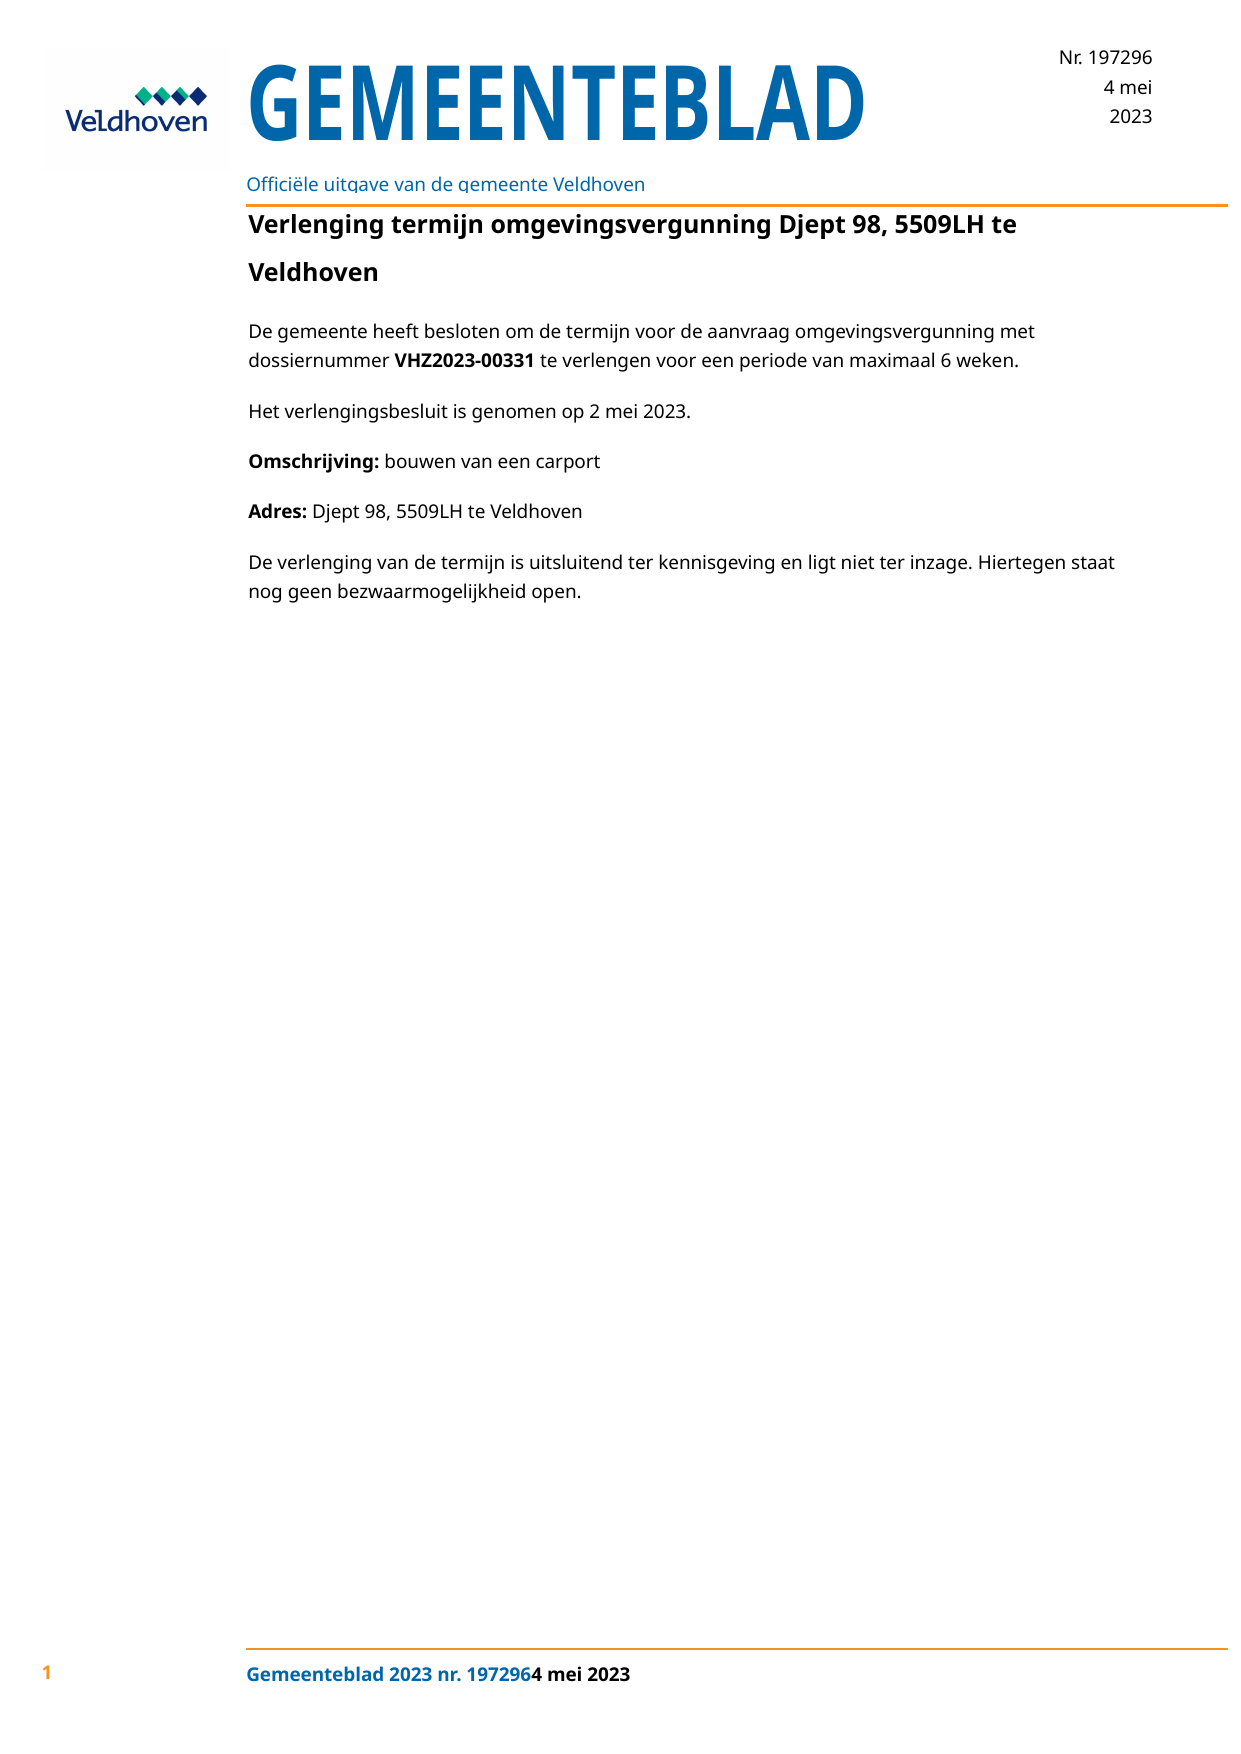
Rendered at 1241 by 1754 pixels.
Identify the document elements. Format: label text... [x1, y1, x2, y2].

text De verlenging van de termijn is uitsluitend ter kennisgeving en ligt niet ter inzage. Hiertegen staat nog geen bezwaarmogelijkheid open. [248, 549, 1152, 604]
picture [41, 47, 231, 172]
text De gemeente heeft besloten om de termijn voor de aanvraag omgevingsvergunning met dossiernummer VHZ2023-00331 te verlengen voor een periode van maximaal 6 weken. [248, 318, 1152, 373]
text Verlenging termijn omgevingsvergunning Djept 98, 5509LH te Veldhoven [248, 207, 1152, 288]
text Adres: Djept 98, 5509LH te Veldhoven [248, 499, 1152, 524]
text Omschrijving: bouwen van een carport [248, 448, 1152, 474]
text Het verlengingsbesluit is genomen op 2 mei 2023. [248, 398, 1152, 424]
